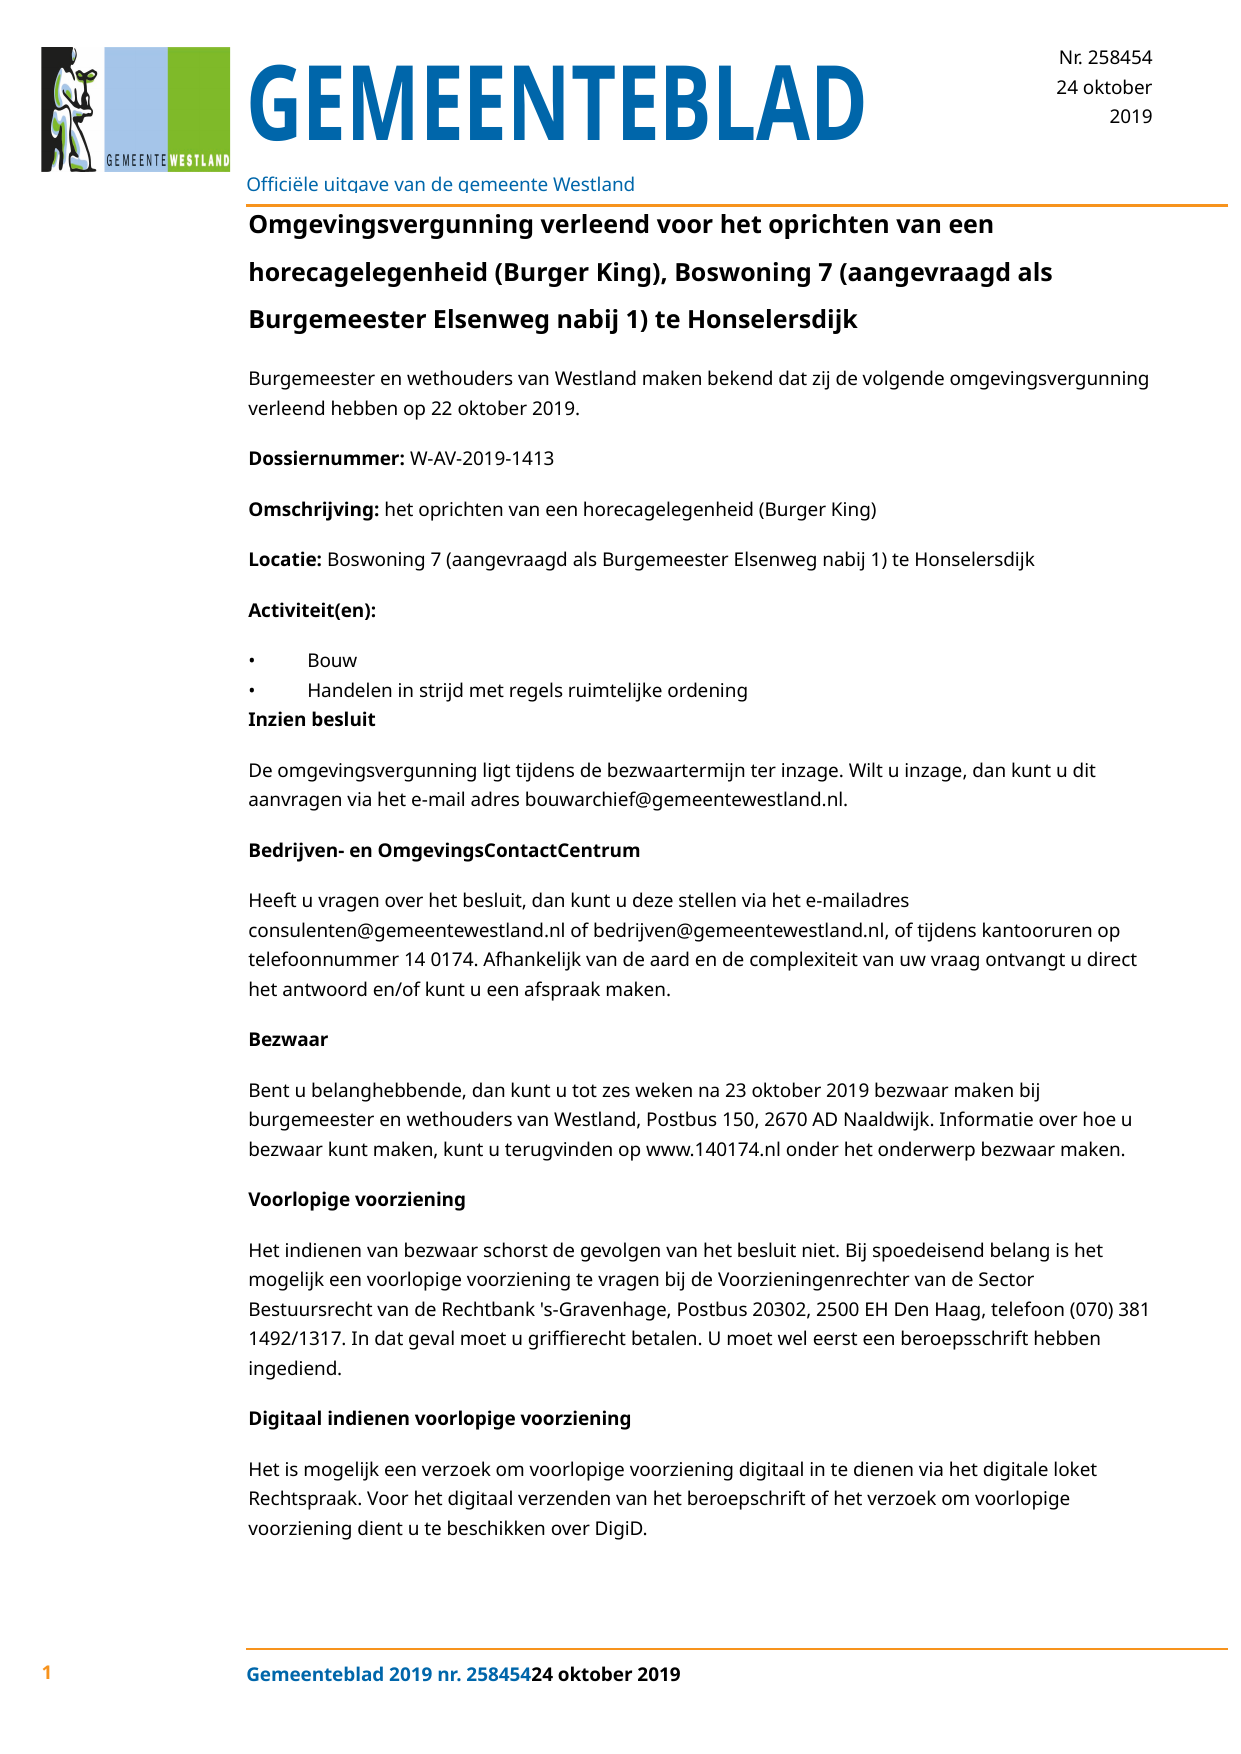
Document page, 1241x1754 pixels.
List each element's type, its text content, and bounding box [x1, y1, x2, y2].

text Omschrijving: het oprichten van een horecagelegenheid (Burger King) [248, 496, 1152, 522]
text Inzien besluit [248, 706, 1152, 732]
text Het indienen van bezwaar schorst de gevolgen van het besluit niet. Bij spoedeisend belang is het mogelijk een voorlopige voorziening te vragen bij de Voorzieningenrechter van de Sector Bestuursrecht van de Rechtbank 's-Gravenhage, Postbus 20302, 2500 EH Den Haag, telefoon (070) 381 1492/1317. In dat geval moet u griffierecht betalen. U moet wel eerst een beroepsschrift hebben ingediend. [248, 1237, 1152, 1381]
text Voorlopige voorziening [248, 1186, 1152, 1212]
text De omgevingsvergunning ligt tijdens de bezwaartermijn ter inzage. Wilt u inzage, dan kunt u dit aanvragen via het e-mail adres bouwarchief@gemeentewestland.nl. [248, 757, 1152, 812]
text Heeft u vragen over het besluit, dan kunt u deze stellen via het e-mailadres consulenten@gemeentewestland.nl of bedrijven@gemeentewestland.nl, of tijdens kantooruren op telefoonnummer 14 0174. Afhankelijk van de aard en de complexiteit van uw vraag ontvangt u direct het antwoord en/of kunt u een afspraak maken. [248, 887, 1152, 1002]
picture [41, 47, 231, 172]
list Bouw [248, 647, 1152, 673]
text Omgevingsvergunning verleend voor het oprichten van een horecagelegenheid (Burger King), Boswoning 7 (aangevraagd als Burgemeester Elsenweg nabij 1) te Honselersdijk [248, 207, 1152, 336]
text Bezwaar [248, 1026, 1152, 1052]
text Het is mogelijk een verzoek om voorlopige voorziening digitaal in te dienen via het digitale loket Rechtspraak. Voor het digitaal verzenden van het beroepschrift of het verzoek om voorlopige voorziening dient u te beschikken over DigiD. [248, 1456, 1152, 1541]
text Dossiernummer: W-AV-2019-1413 [248, 446, 1152, 471]
text Bedrijven- en OmgevingsContactCentrum [248, 837, 1152, 862]
text Digitaal indienen voorlopige voorziening [248, 1406, 1152, 1431]
text Bent u belanghebbende, dan kunt u tot zes weken na 23 oktober 2019 bezwaar maken bij burgemeester en wethouders van Westland, Postbus 150, 2670 AD Naaldwijk. Informatie over hoe u bezwaar kunt maken, kunt u terugvinden op www.140174.nl onder het onderwerp bezwaar maken. [248, 1077, 1152, 1162]
text Locatie: Boswoning 7 (aangevraagd als Burgemeester Elsenweg nabij 1) te Honselersdijk [248, 546, 1152, 572]
text Activiteit(en): [248, 597, 1152, 622]
list Handelen in strijd met regels ruimtelijke ordening [248, 677, 1152, 702]
text Burgemeester en wethouders van Westland maken bekend dat zij de volgende omgevingsvergunning verleend hebben op 22 oktober 2019. [248, 366, 1152, 421]
